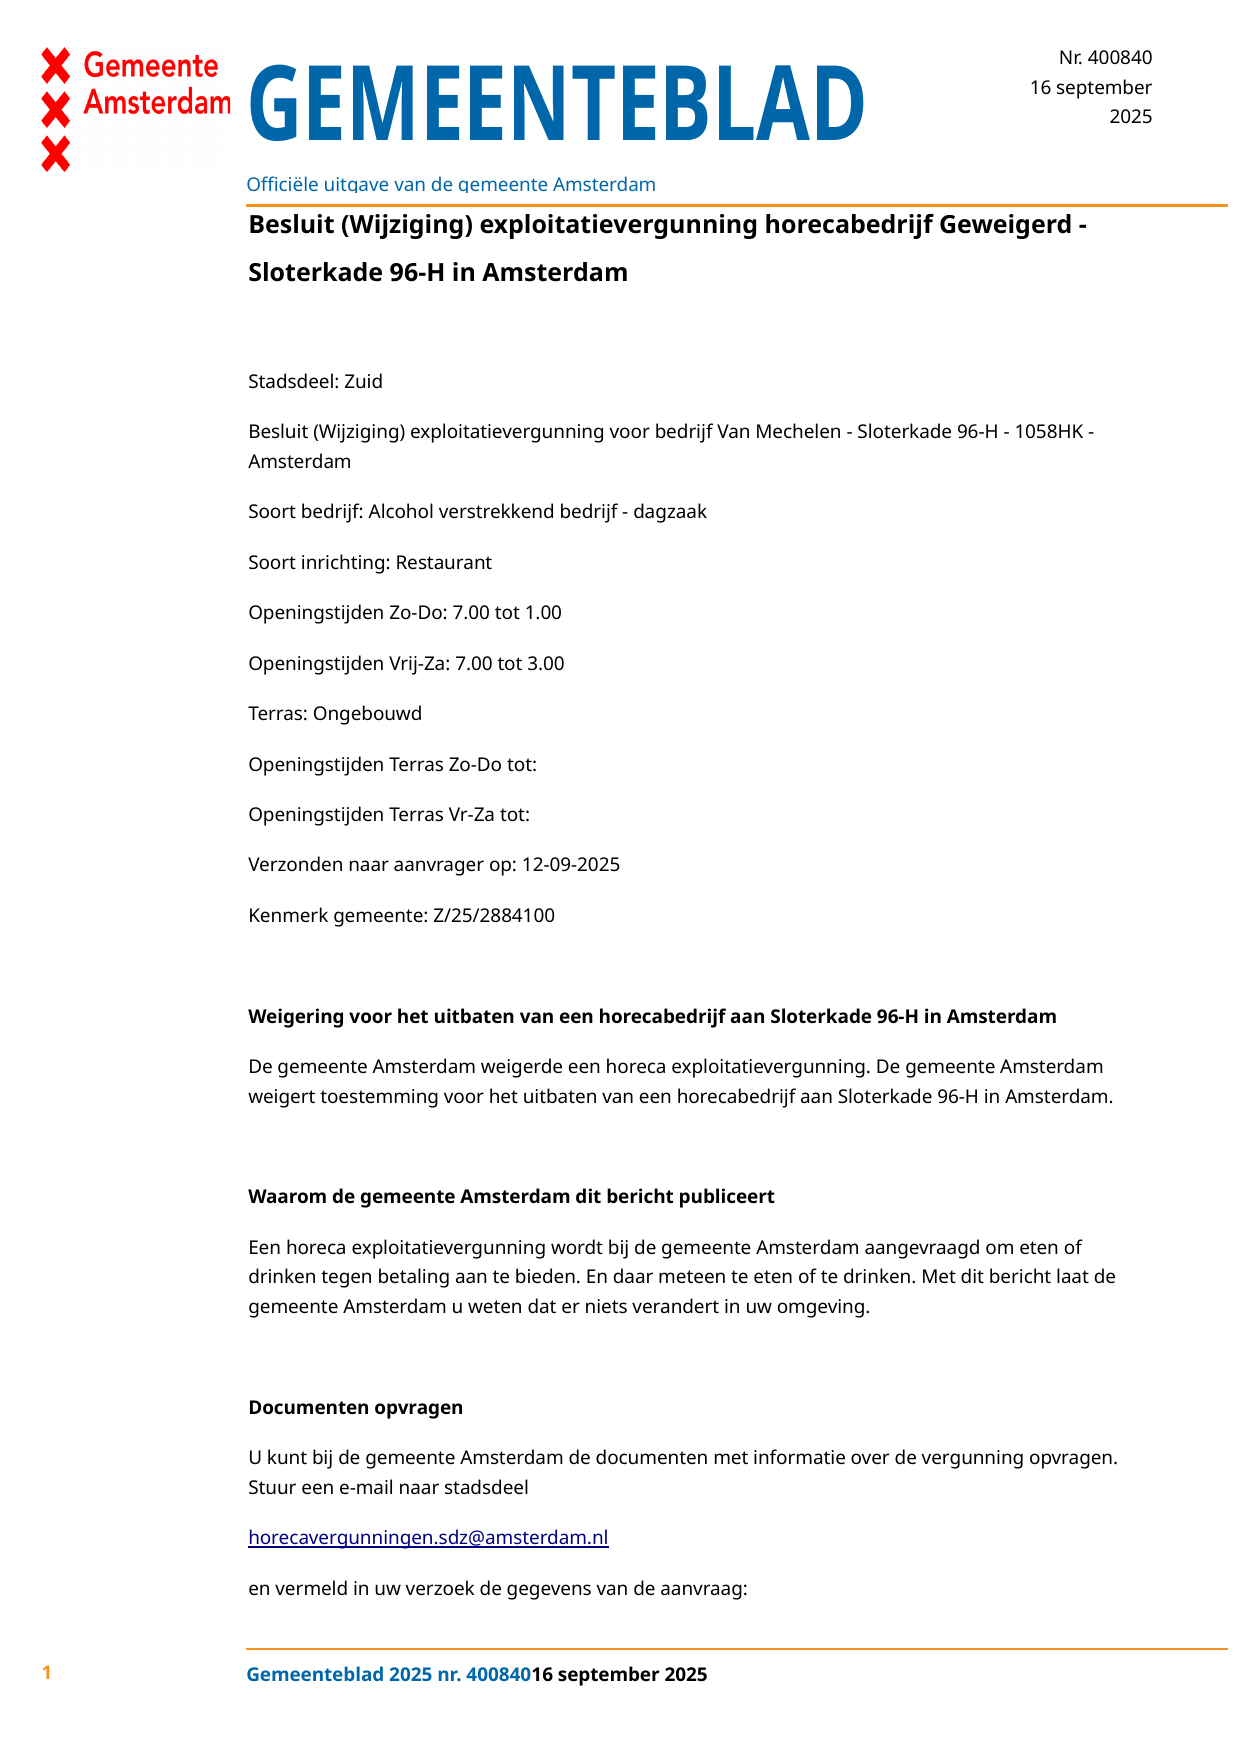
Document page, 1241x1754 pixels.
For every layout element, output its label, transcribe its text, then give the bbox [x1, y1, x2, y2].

text Besluit (Wijziging) exploitatievergunning horecabedrijf Geweigerd - Sloterkade 96-H in Amsterdam [248, 207, 1152, 288]
text Openingstijden Terras Vr-Za tot: [248, 801, 1152, 827]
text Soort bedrijf: Alcohol verstrekkend bedrijf - dagzaak [248, 499, 1152, 524]
text Een horeca exploitatievergunning wordt bij de gemeente Amsterdam aangevraagd om eten of drinken tegen betaling aan te bieden. En daar meteen te eten of te drinken. Met dit bericht laat de gemeente Amsterdam u weten dat er niets verandert in uw omgeving. [248, 1234, 1152, 1319]
text horecavergunningen.sdz@amsterdam.nl [248, 1524, 1152, 1550]
text Documenten opvragen [248, 1394, 1152, 1420]
text Openingstijden Vrij-Za: 7.00 tot 3.00 [248, 650, 1152, 676]
text De gemeente Amsterdam weigerde een horeca exploitatievergunning. De gemeente Amsterdam weigert toestemming voor het uitbaten van een horecabedrijf aan Sloterkade 96-H in Amsterdam. [248, 1053, 1152, 1109]
text Openingstijden Terras Zo-Do tot: [248, 751, 1152, 777]
picture [41, 47, 231, 172]
text Openingstijden Zo-Do: 7.00 tot 1.00 [248, 599, 1152, 625]
text Besluit (Wijziging) exploitatievergunning voor bedrijf Van Mechelen - Sloterkade 96-H - 1058HK - Amsterdam [248, 419, 1152, 474]
text Soort inrichting: Restaurant [248, 549, 1152, 575]
text en vermeld in uw verzoek de gegevens van de aanvraag: [248, 1575, 1152, 1601]
text Weigering voor het uitbaten van een horecabedrijf aan Sloterkade 96-H in Amsterdam [248, 1003, 1152, 1029]
text Waarom de gemeente Amsterdam dit bericht publiceert [248, 1184, 1152, 1209]
text Terras: Ongebouwd [248, 700, 1152, 726]
text Verzonden naar aanvrager op: 12-09-2025 [248, 852, 1152, 877]
text Kenmerk gemeente: Z/25/2884100 [248, 902, 1152, 928]
text Stadsdeel: Zuid [248, 368, 1152, 394]
text U kunt bij de gemeente Amsterdam de documenten met informatie over de vergunning opvragen. Stuur een e-mail naar stadsdeel [248, 1444, 1152, 1500]
